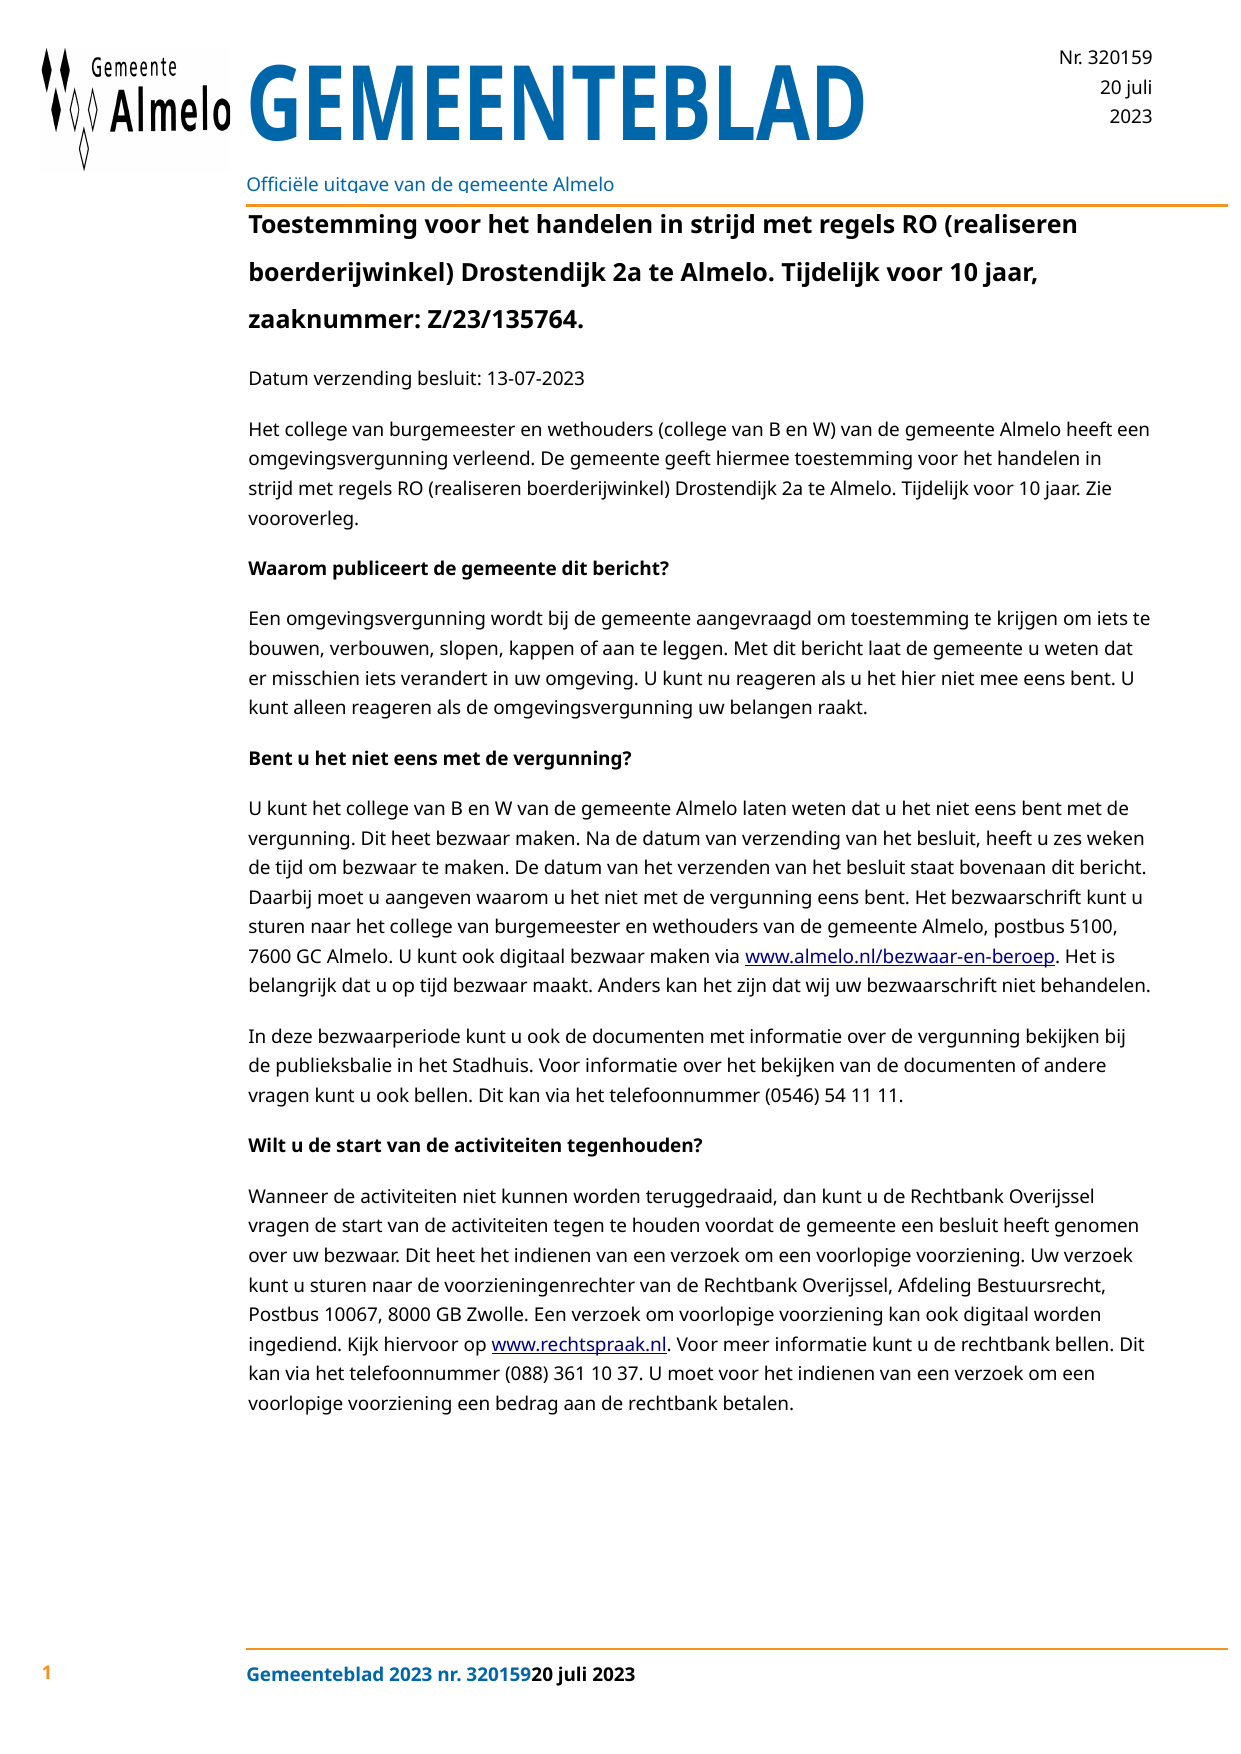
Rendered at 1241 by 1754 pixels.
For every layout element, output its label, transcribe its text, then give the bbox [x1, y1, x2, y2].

text Waarom publiceert de gemeente dit bericht? [248, 555, 1152, 581]
text Toestemming voor het handelen in strijd met regels RO (realiseren boerderijwinkel) Drostendijk 2a te Almelo. Tijdelijk voor 10 jaar, zaaknummer: Z/23/135764. [248, 207, 1152, 336]
text Bent u het niet eens met de vergunning? [248, 745, 1152, 770]
text Wanneer de activiteiten niet kunnen worden teruggedraaid, dan kunt u de Rechtbank Overijssel vragen de start van de activiteiten tegen te houden voordat de gemeente een besluit heeft genomen over uw bezwaar. Dit heet het indienen van een verzoek om een voorlopige voorziening. Uw verzoek kunt u sturen naar de voorzieningenrechter van de Rechtbank Overijssel, Afdeling Bestuursrecht, Postbus 10067, 8000 GB Zwolle. Een verzoek om voorlopige voorziening kan ook digitaal worden ingediend. Kijk hiervoor op www.rechtspraak.nl. Voor meer informatie kunt u de rechtbank bellen. Dit kan via het telefoonnummer (088) 361 10 37. U moet voor het indienen van een verzoek om een voorlopige voorziening een bedrag aan de rechtbank betalen. [248, 1183, 1152, 1416]
picture [41, 47, 231, 172]
text Datum verzending besluit: 13-07-2023 [248, 366, 1152, 391]
text Wilt u de start van de activiteiten tegenhouden? [248, 1133, 1152, 1158]
text Het college van burgemeester en wethouders (college van B en W) van de gemeente Almelo heeft een omgevingsvergunning verleend. De gemeente geeft hiermee toestemming voor het handelen in strijd met regels RO (realiseren boerderijwinkel) Drostendijk 2a te Almelo. Tijdelijk voor 10 jaar. Zie vooroverleg. [248, 416, 1152, 530]
text Een omgevingsvergunning wordt bij de gemeente aangevraagd om toestemming te krijgen om iets te bouwen, verbouwen, slopen, kappen of aan te leggen. Met dit bericht laat de gemeente u weten dat er misschien iets verandert in uw omgeving. U kunt nu reageren als u het hier niet mee eens bent. U kunt alleen reageren als de omgevingsvergunning uw belangen raakt. [248, 606, 1152, 720]
text U kunt het college van B en W van de gemeente Almelo laten weten dat u het niet eens bent met de vergunning. Dit heet bezwaar maken. Na de datum van verzending van het besluit, heeft u zes weken de tijd om bezwaar te maken. De datum van het verzenden van het besluit staat bovenaan dit bericht. Daarbij moet u aangeven waarom u het niet met de vergunning eens bent. Het bezwaarschrift kunt u sturen naar het college van burgemeester en wethouders van de gemeente Almelo, postbus 5100, 7600 GC Almelo. U kunt ook digitaal bezwaar maken via www.almelo.nl/bezwaar-en-beroep. Het is belangrijk dat u op tijd bezwaar maakt. Anders kan het zijn dat wij uw bezwaarschrift niet behandelen. [248, 795, 1152, 998]
text In deze bezwaarperiode kunt u ook de documenten met informatie over de vergunning bekijken bij de publieksbalie in het Stadhuis. Voor informatie over het bekijken van de documenten of andere vragen kunt u ook bellen. Dit kan via het telefoonnummer (0546) 54 11 11. [248, 1023, 1152, 1108]
